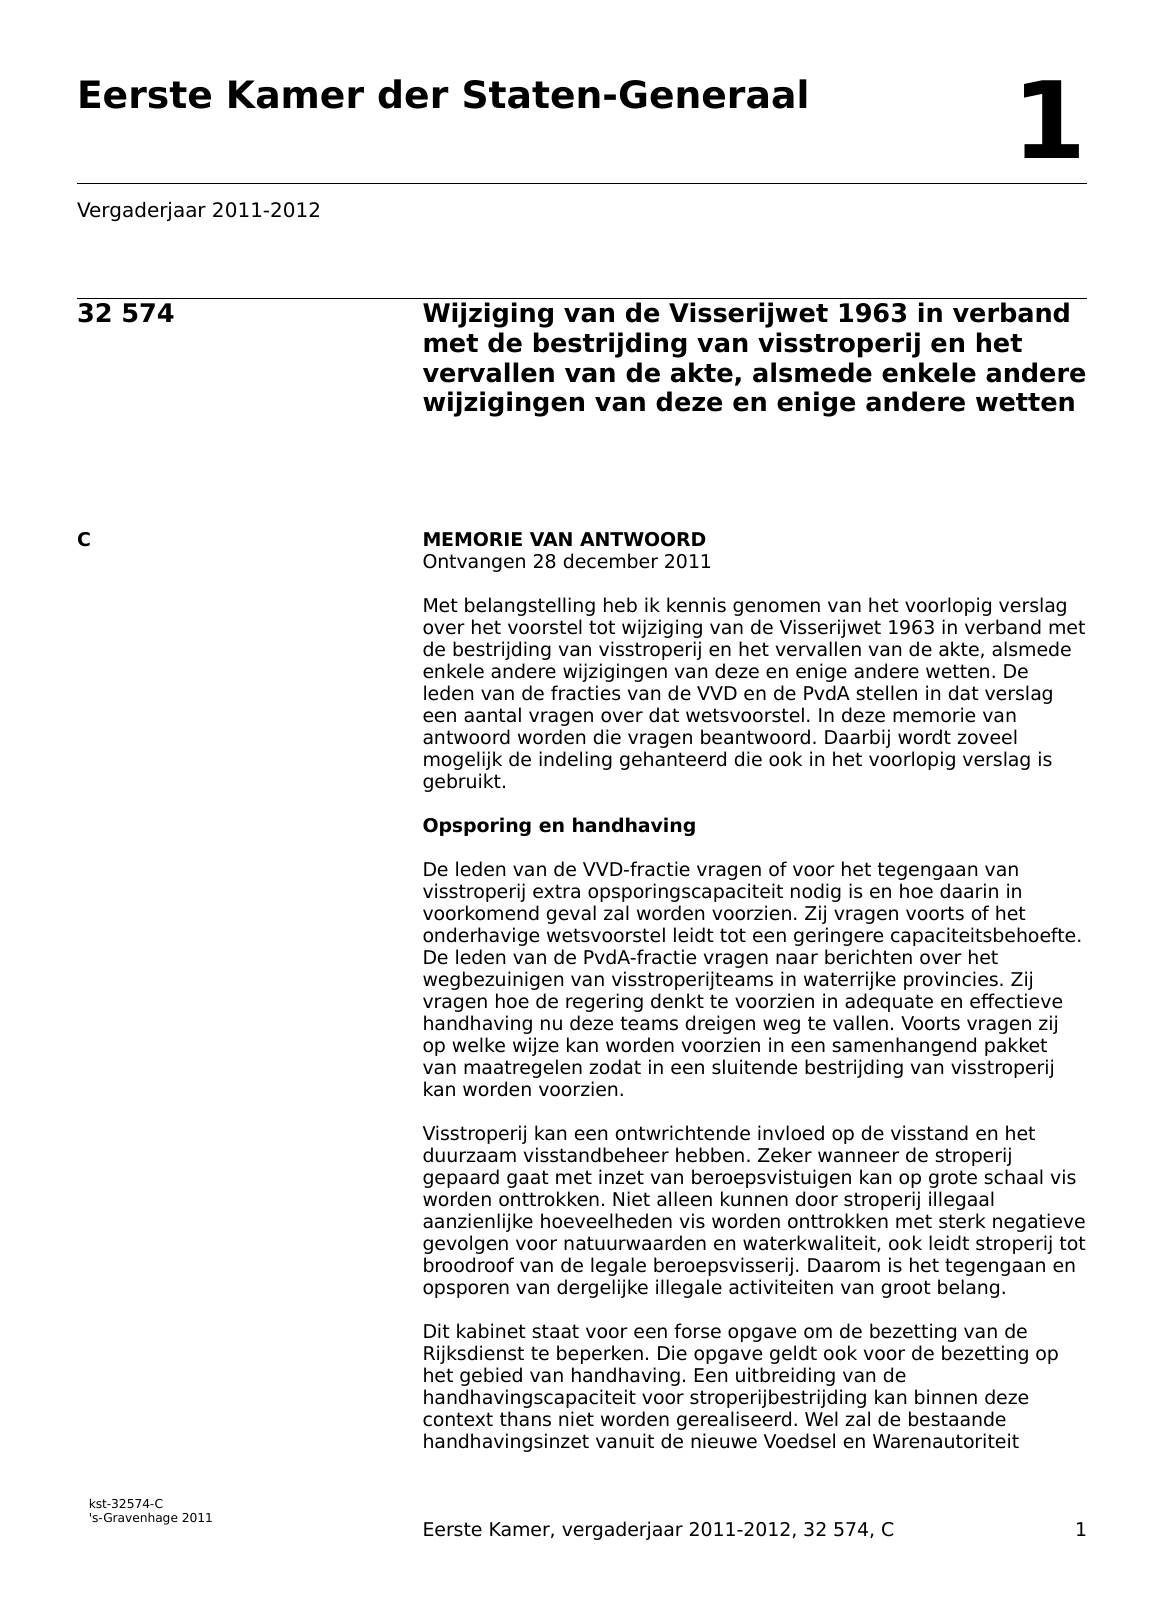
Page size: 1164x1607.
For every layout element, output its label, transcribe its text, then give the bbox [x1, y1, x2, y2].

subtitle C MEMORIE VAN ANTWOORD [77, 529, 1087, 551]
text 's-Gravenhage 2011 [88, 1511, 323, 1525]
subtitle Opsporing en handhaving [422, 815, 1087, 837]
text Met belangstelling heb ik kennis genomen van het voorlopig verslag over het voorstel tot wijziging van de Visserijwet 1963 in verband met de bestrijding van visstroperij en het vervallen van de akte, alsmede enkele andere wijzigingen van deze en enige andere wetten. De leden van de fracties van de VVD en de PvdA stellen in dat verslag een aantal vragen over dat wetsvoorstel. In deze memorie van antwoord worden die vragen beantwoord. Daarbij wordt zoveel mogelijk de indeling gehanteerd die ook in het voorlopig verslag is gebruikt. [422, 595, 1087, 793]
text De leden van de VVD-fractie vragen of voor het tegengaan van visstroperij extra opsporingscapaciteit nodig is en hoe daarin in voorkomend geval zal worden voorzien. Zij vragen voorts of het onderhavige wetsvoorstel leidt tot een geringere capaciteitsbehoefte. De leden van de PvdA-fractie vragen naar berichten over het wegbezuinigen van visstroperijteams in waterrijke provincies. Zij vragen hoe de regering denkt te voorzien in adequate en effectieve handhaving nu deze teams dreigen weg te vallen. Voorts vragen zij op welke wijze kan worden voorzien in een samenhangend pakket van maatregelen zodat in een sluitende bestrijding van visstroperij kan worden voorzien. [422, 859, 1087, 1101]
text kst-32574-C [88, 1497, 323, 1511]
text Ontvangen 28 december 2011 [422, 551, 1087, 573]
text Dit kabinet staat voor een forse opgave om de bezetting van de Rijksdienst te beperken. Die opgave geldt ook voor de bezetting op het gebied van handhaving. Een uitbreiding van de handhavingscapaciteit voor stroperijbestrijding kan binnen deze context thans niet worden gerealiseerd. Wel zal de bestaande handhavingsinzet vanuit de nieuwe Voedsel en Warenautoriteit [422, 1321, 1087, 1453]
table_header Eerste Kamer der Staten-Generaal [77, 59, 886, 183]
text Visstroperij kan een ontwrichtende invloed op de visstand en het duurzaam visstandbeheer hebben. Zeker wanneer de stroperij gepaard gaat met inzet van beroepsvistuigen kan op grote schaal vis worden onttrokken. Niet alleen kunnen door stroperij illegaal aanzienlijke hoeveelheden vis worden onttrokken met sterk negatieve gevolgen voor natuurwaarden en waterkwaliteit, ook leidt stroperij tot broodroof van de legale beroepsvisserij. Daarom is het tegengaan en opsporen van dergelijke illegale activiteiten van groot belang. [422, 1123, 1087, 1299]
subtitle 32 574 Wijziging van de Visserijwet 1963 in verband met de bestrijding van visstroperij en het vervallen van de akte, alsmede enkele andere wijzigingen van deze en enige andere wetten [77, 299, 1087, 418]
table_header 1 [886, 59, 1087, 183]
table_cell Vergaderjaar 2011-2012 [77, 184, 1087, 298]
